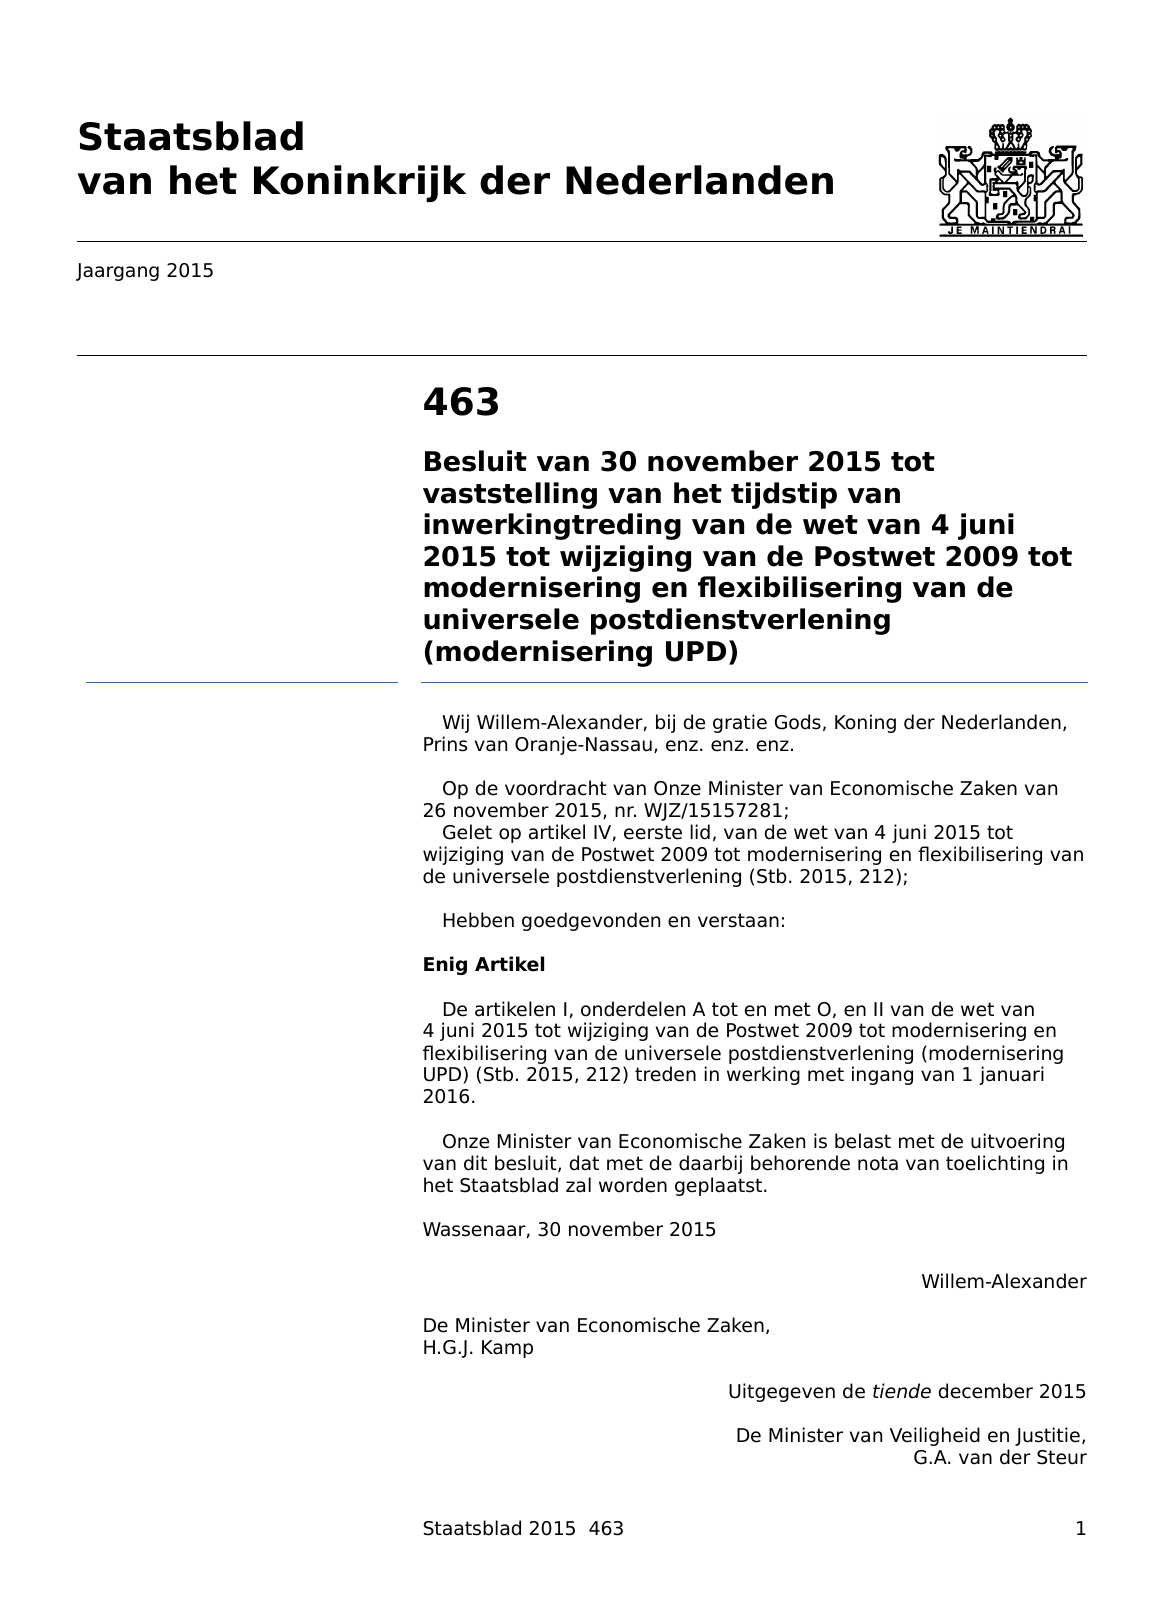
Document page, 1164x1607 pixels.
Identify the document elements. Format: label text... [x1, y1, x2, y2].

text Onze Minister van Economische Zaken is belast met de uitvoering van dit besluit, dat met de daarbij behorende nota van toelichting in het Staatsblad zal worden geplaatst. [422, 1131, 1087, 1196]
picture [936, 115, 1087, 240]
table_header Staatsblad van het Koninkrijk der Nederlanden [77, 100, 886, 241]
text De Minister van Economische Zaken, H.G.J. Kamp [422, 1315, 1087, 1359]
text Op de voordracht van Onze Minister van Economische Zaken van 26 november 2015, nr. WJZ/15157281; [422, 778, 1087, 822]
text Wassenaar, 30 november 2015 [422, 1219, 1087, 1241]
text De Minister van Veiligheid en Justitie, G.A. van der Steur [422, 1425, 1087, 1469]
text Besluit van 30 november 2015 tot vaststelling van het tijdstip van inwerkingtreding van de wet van 4 juni 2015 tot wijziging van de Postwet 2009 tot modernisering en flexibilisering van de universele postdienstverlening (modernisering UPD) [422, 447, 1087, 667]
text Hebben goedgevonden en verstaan: [422, 910, 1087, 932]
text De artikelen I, onderdelen A tot en met O, en II van de wet van 4 juni 2015 tot wijziging van de Postwet 2009 tot modernisering en flexibilisering van de universele postdienstverlening (modernisering UPD) (Stb. 2015, 212) treden in werking met ingang van 1 januari 2016. [422, 998, 1087, 1108]
text Gelet op artikel IV, eerste lid, van de wet van 4 juni 2015 tot wijziging van de Postwet 2009 tot modernisering en flexibilisering van de universele postdienstverlening (Stb. 2015, 212); [422, 822, 1087, 888]
table_cell Jaargang 2015 [77, 242, 1087, 355]
text Wij Willem-Alexander, bij de gratie Gods, Koning der Nederlanden, Prins van Oranje-Nassau, enz. enz. enz. [422, 712, 1087, 756]
table_header [886, 100, 1087, 241]
subtitle Enig Artikel [422, 954, 1087, 976]
text Uitgegeven de tiende december 2015 [422, 1381, 1087, 1403]
text Willem-Alexander [422, 1271, 1087, 1293]
subtitle 463 [422, 381, 1087, 424]
